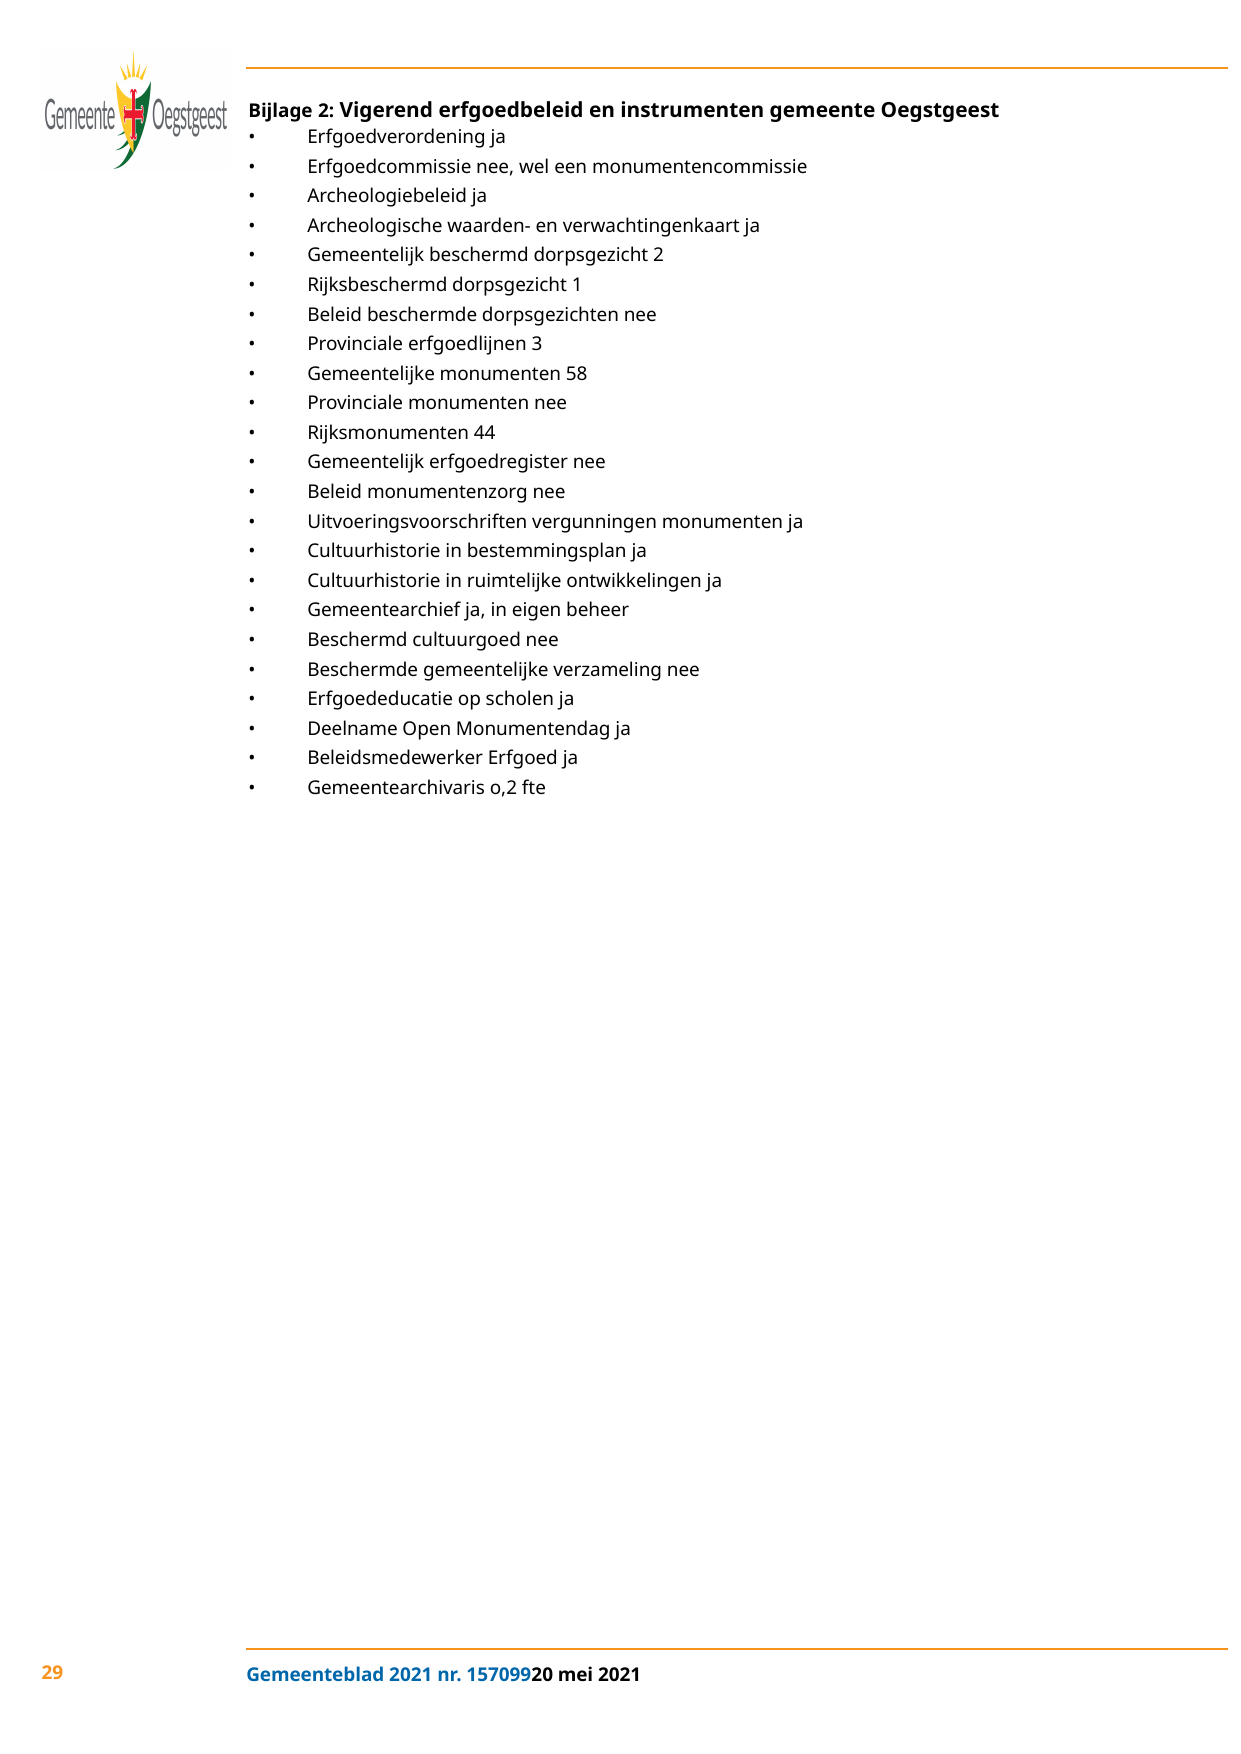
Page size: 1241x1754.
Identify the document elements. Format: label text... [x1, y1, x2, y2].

list Beschermd cultuurgoed nee [248, 626, 1152, 652]
list Provinciale monumenten nee [248, 389, 1152, 415]
list Beleid monumentenzorg nee [248, 478, 1152, 504]
list Archeologische waarden- en verwachtingenkaart ja [248, 212, 1152, 238]
list Erfgoedverordening ja [248, 123, 1152, 149]
list Erfgoedcommissie nee, wel een monumentencommissie [248, 153, 1152, 179]
list Erfgoededucatie op scholen ja [248, 685, 1152, 711]
picture [41, 47, 231, 172]
list Provinciale erfgoedlijnen 3 [248, 330, 1152, 356]
list Beleidsmedewerker Erfgoed ja [248, 744, 1152, 770]
list Beschermde gemeentelijke verzameling nee [248, 656, 1152, 682]
list Cultuurhistorie in bestemmingsplan ja [248, 537, 1152, 563]
list Gemeentelijk erfgoedregister nee [248, 449, 1152, 474]
list Uitvoeringsvoorschriften vergunningen monumenten ja [248, 508, 1152, 534]
list Gemeentelijke monumenten 58 [248, 360, 1152, 386]
list Gemeentelijk beschermd dorpsgezicht 2 [248, 242, 1152, 267]
list Beleid beschermde dorpsgezichten nee [248, 301, 1152, 327]
list Rijksbeschermd dorpsgezicht 1 [248, 271, 1152, 297]
list Deelname Open Monumentendag ja [248, 715, 1152, 741]
list Gemeentearchivaris o,2 fte [248, 774, 1152, 800]
list Rijksmonumenten 44 [248, 419, 1152, 445]
list Cultuurhistorie in ruimtelijke ontwikkelingen ja [248, 567, 1152, 593]
list Gemeentearchief ja, in eigen beheer [248, 597, 1152, 622]
list Archeologiebeleid ja [248, 182, 1152, 208]
text Bijlage 2: Vigerend erfgoedbeleid en instrumenten gemeente Oegstgeest [248, 95, 1152, 123]
